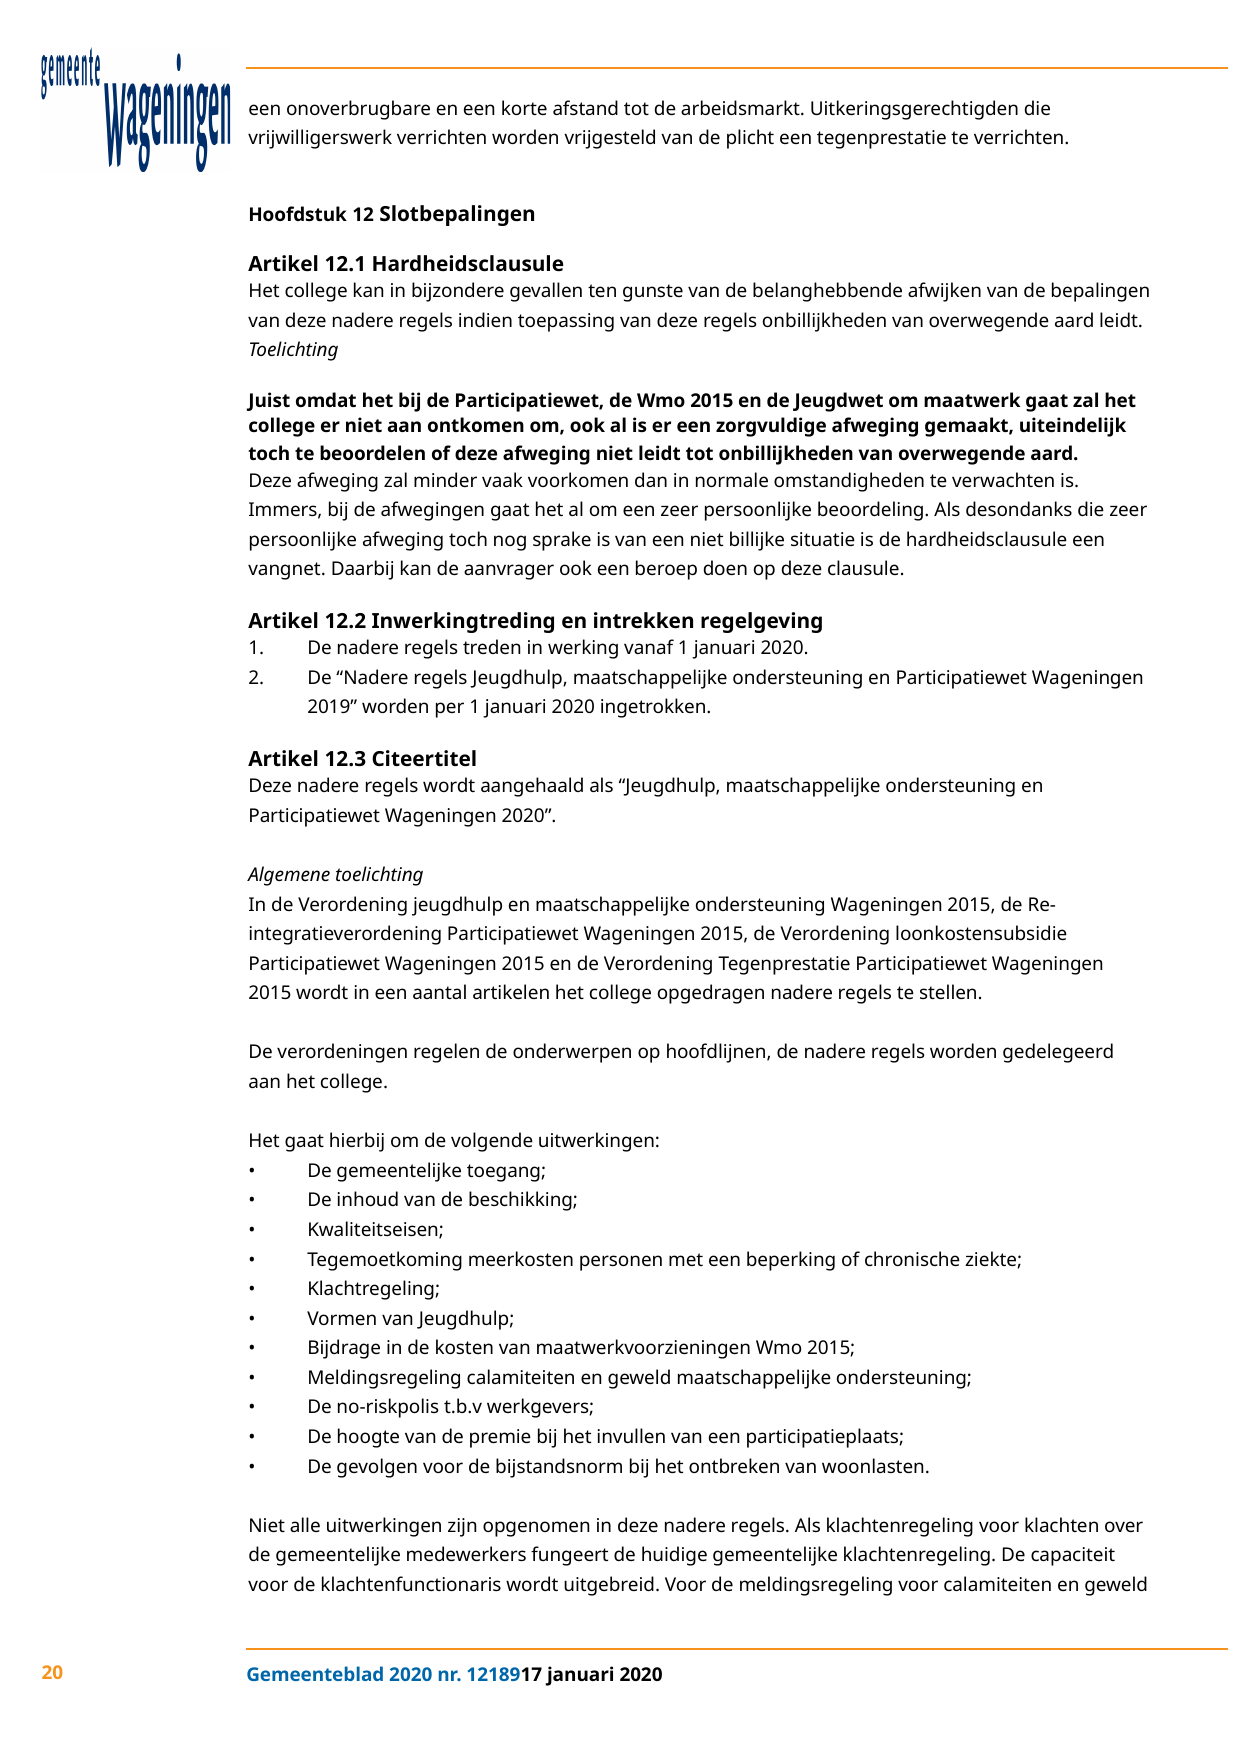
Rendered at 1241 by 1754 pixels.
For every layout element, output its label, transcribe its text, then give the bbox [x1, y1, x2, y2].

text De verordeningen regelen de onderwerpen op hoofdlijnen, de nadere regels worden gedelegeerd aan het college. [248, 1039, 1152, 1094]
text Juist omdat het bij de Participatiewet, de Wmo 2015 en de Jeugdwet om maatwerk gaat zal het college er niet aan ontkomen om, ook al is er een zorgvuldige afweging gemaakt, uiteindelijk toch te beoordelen of deze afweging niet leidt tot onbillijkheden van overwegende aard. [248, 387, 1152, 467]
list Meldingsregeling calamiteiten en geweld maatschappelijke ondersteuning; [248, 1364, 1152, 1390]
list De hoogte van de premie bij het invullen van een participatieplaats; [248, 1423, 1152, 1449]
text In de Verordening jeugdhulp en maatschappelijke ondersteuning Wageningen 2015, de Re-integratieverordening Participatiewet Wageningen 2015, de Verordening loonkostensubsidie Participatiewet Wageningen 2015 en de Verordening Tegenprestatie Participatiewet Wageningen 2015 wordt in een aantal artikelen het college opgedragen nadere regels te stellen. [248, 891, 1152, 1005]
list De no-riskpolis t.b.v werkgevers; [248, 1394, 1152, 1419]
text Deze afweging zal minder vaak voorkomen dan in normale omstandigheden te verwachten is. Immers, bij de afwegingen gaat het al om een zeer persoonlijke beoordeling. Als desondanks die zeer persoonlijke afweging toch nog sprake is van een niet billijke situatie is de hardheidsclausule een vangnet. Daarbij kan de aanvrager ook een beroep doen op deze clausule. [248, 467, 1152, 581]
text Niet alle uitwerkingen zijn opgenomen in deze nadere regels. Als klachtenregeling voor klachten over de gemeentelijke medewerkers fungeert de huidige gemeentelijke klachtenregeling. De capaciteit voor de klachtenfunctionaris wordt uitgebreid. Voor de meldingsregeling voor calamiteiten en geweld [248, 1512, 1152, 1597]
list Bijdrage in de kosten van maatwerkvoorzieningen Wmo 2015; [248, 1334, 1152, 1360]
list Tegemoetkoming meerkosten personen met een beperking of chronische ziekte; [248, 1246, 1152, 1271]
list De gemeentelijke toegang; [248, 1157, 1152, 1183]
list De inhoud van de beschikking; [248, 1187, 1152, 1212]
picture [41, 47, 231, 172]
text Hoofdstuk 12 Slotbepalingen [248, 199, 1152, 228]
text Toelichting [248, 336, 1152, 362]
text Het college kan in bijzondere gevallen ten gunste van de belanghebbende afwijken van de bepalingen van deze nadere regels indien toepassing van deze regels onbillijkheden van overwegende aard leidt. [248, 277, 1152, 333]
list Vormen van Jeugdhulp; [248, 1305, 1152, 1331]
list Klachtregeling; [248, 1275, 1152, 1301]
list De nadere regels treden in werking vanaf 1 januari 2020. [248, 634, 1152, 660]
list De gevolgen voor de bijstandsnorm bij het ontbreken van woonlasten. [248, 1453, 1152, 1478]
text Deze nadere regels wordt aangehaald als “Jeugdhulp, maatschappelijke ondersteuning en Participatiewet Wageningen 2020”. [248, 772, 1152, 828]
text Algemene toelichting [248, 861, 1152, 887]
text Artikel 12.2 Inwerkingtreding en intrekken regelgeving [248, 606, 1152, 634]
text Het gaat hierbij om de volgende uitwerkingen: [248, 1127, 1152, 1153]
list De “Nadere regels Jeugdhulp, maatschappelijke ondersteuning en Participatiewet Wageningen 2019” worden per 1 januari 2020 ingetrokken. [248, 664, 1152, 719]
text Artikel 12.1 Hardheidsclausule [248, 249, 1152, 277]
text Artikel 12.3 Citeertitel [248, 744, 1152, 772]
list Kwaliteitseisen; [248, 1216, 1152, 1242]
text een onoverbrugbare en een korte afstand tot de arbeidsmarkt. Uitkeringsgerechtigden die vrijwilligerswerk verrichten worden vrijgesteld van de plicht een tegenprestatie te verrichten. [248, 95, 1152, 150]
